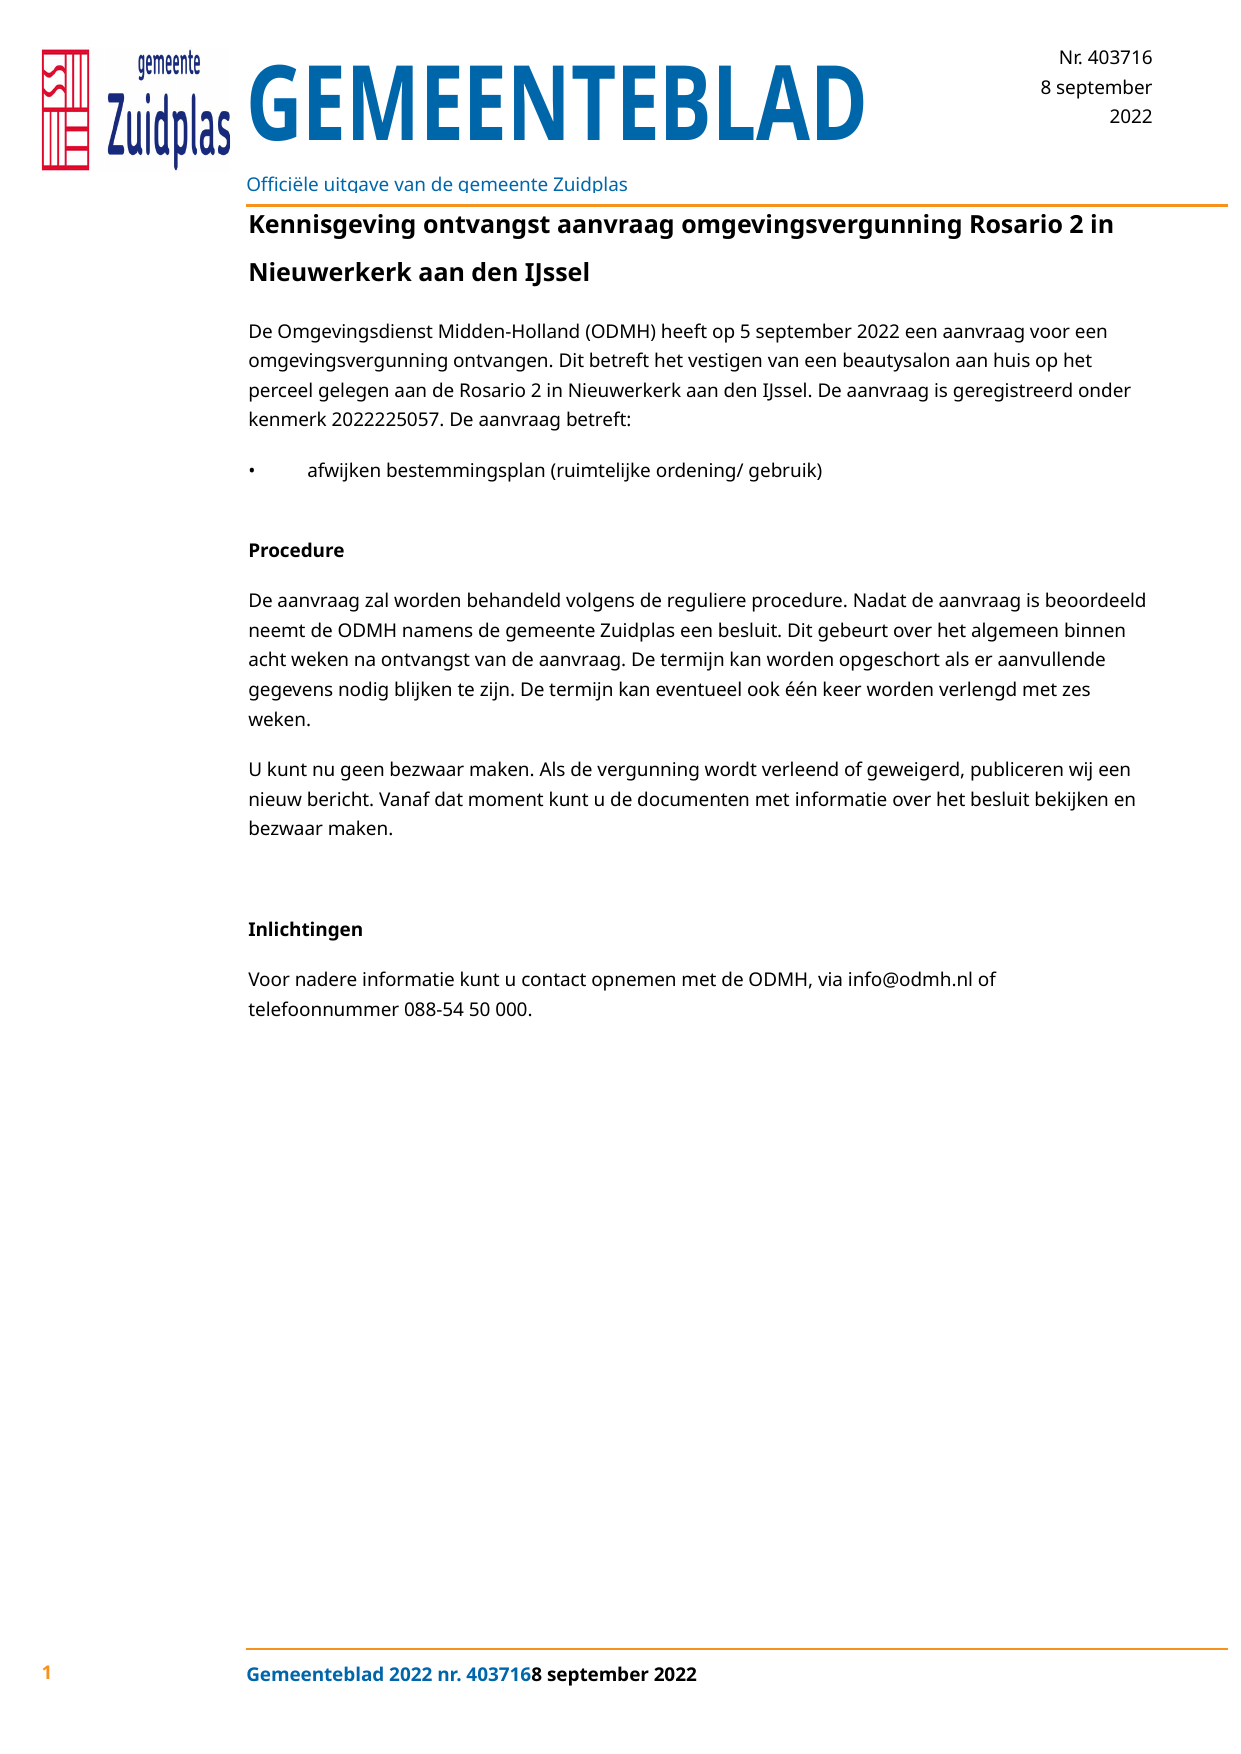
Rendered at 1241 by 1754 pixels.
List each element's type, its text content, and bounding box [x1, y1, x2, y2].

text U kunt nu geen bezwaar maken. Als de vergunning wordt verleend of geweigerd, publiceren wij een nieuw bericht. Vanaf dat moment kunt u de documenten met informatie over het besluit bekijken en bezwaar maken. [248, 756, 1152, 841]
text Voor nadere informatie kunt u contact opnemen met de ODMH, via info@odmh.nl of telefoonnummer 088-54 50 000. [248, 967, 1152, 1022]
text De Omgevingsdienst Midden-Holland (ODMH) heeft op 5 september 2022 een aanvraag voor een omgevingsvergunning ontvangen. Dit betreft het vestigen van een beautysalon aan huis op het perceel gelegen aan de Rosario 2 in Nieuwerkerk aan den IJssel. De aanvraag is geregistreerd onder kenmerk 2022225057. De aanvraag betreft: [248, 318, 1152, 432]
picture [41, 47, 231, 172]
text Inlichtingen [248, 916, 1152, 942]
text De aanvraag zal worden behandeld volgens de reguliere procedure. Nadat de aanvraag is beoordeeld neemt de ODMH namens de gemeente Zuidplas een besluit. Dit gebeurt over het algemeen binnen acht weken na ontvangst van de aanvraag. De termijn kan worden opgeschort als er aanvullende gegevens nodig blijken te zijn. De termijn kan eventueel ook één keer worden verlengd met zes weken. [248, 587, 1152, 732]
list afwijken bestemmingsplan (ruimtelijke ordening/ gebruik) [248, 457, 1152, 483]
text Kennisgeving ontvangst aanvraag omgevingsvergunning Rosario 2 in Nieuwerkerk aan den IJssel [248, 207, 1152, 288]
text Procedure [248, 537, 1152, 563]
